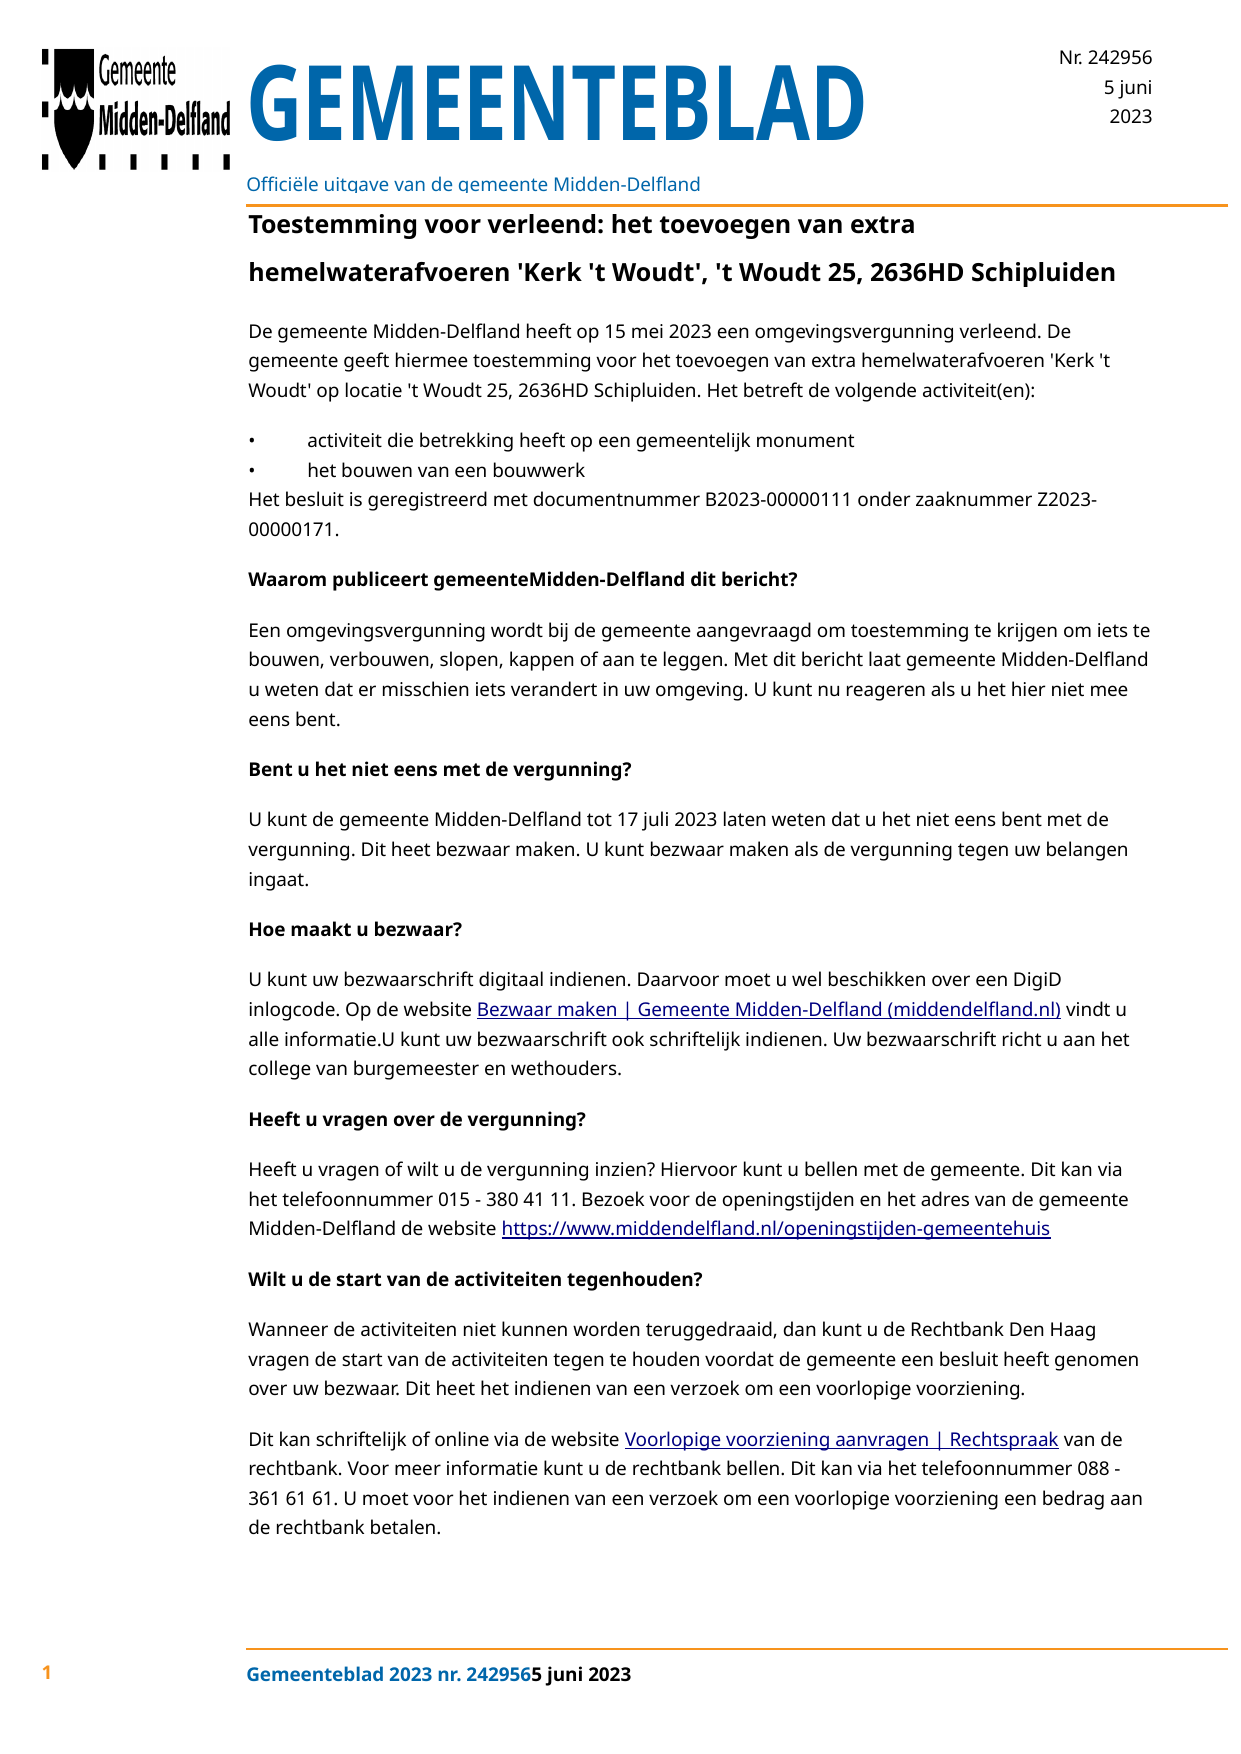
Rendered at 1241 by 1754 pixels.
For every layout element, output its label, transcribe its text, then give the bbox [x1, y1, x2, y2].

text De gemeente Midden-Delfland heeft op 15 mei 2023 een omgevingsvergunning verleend. De gemeente geeft hiermee toestemming voor het toevoegen van extra hemelwaterafvoeren 'Kerk 't Woudt' op locatie 't Woudt 25, 2636HD Schipluiden. Het betreft de volgende activiteit(en): [248, 318, 1152, 403]
text Dit kan schriftelijk of online via de website Voorlopige voorziening aanvragen | Rechtspraak van de rechtbank. Voor meer informatie kunt u de rechtbank bellen. Dit kan via het telefoonnummer 088 - 361 61 61. U moet voor het indienen van een verzoek om een voorlopige voorziening een bedrag aan de rechtbank betalen. [248, 1426, 1152, 1540]
text U kunt uw bezwaarschrift digitaal indienen. Daarvoor moet u wel beschikken over een DigiD inlogcode. Op de website Bezwaar maken | Gemeente Midden-Delfland (middendelfland.nl) vindt u alle informatie.U kunt uw bezwaarschrift ook schriftelijk indienen. Uw bezwaarschrift richt u aan het college van burgemeester en wethouders. [248, 967, 1152, 1081]
text Bent u het niet eens met de vergunning? [248, 756, 1152, 782]
picture [41, 47, 231, 172]
text Het besluit is geregistreerd met documentnummer B2023-00000111 onder zaaknummer Z2023-00000171. [248, 487, 1152, 542]
text U kunt de gemeente Midden-Delfland tot 17 juli 2023 laten weten dat u het niet eens bent met de vergunning. Dit heet bezwaar maken. U kunt bezwaar maken als de vergunning tegen uw belangen ingaat. [248, 807, 1152, 892]
text Wanneer de activiteiten niet kunnen worden teruggedraaid, dan kunt u de Rechtbank Den Haag vragen de start van de activiteiten tegen te houden voordat de gemeente een besluit heeft genomen over uw bezwaar. Dit heet het indienen van een verzoek om een voorlopige voorziening. [248, 1316, 1152, 1401]
text Hoe maakt u bezwaar? [248, 916, 1152, 942]
text Heeft u vragen over de vergunning? [248, 1106, 1152, 1132]
text Heeft u vragen of wilt u de vergunning inzien? Hiervoor kunt u bellen met de gemeente. Dit kan via het telefoonnummer 015 - 380 41 11. Bezoek voor de openingstijden en het adres van de gemeente Midden-Delfland de website https://www.middendelfland.nl/openingstijden-gemeentehuis [248, 1156, 1152, 1241]
text Waarom publiceert gemeenteMidden-Delfland dit bericht? [248, 567, 1152, 592]
list activiteit die betrekking heeft op een gemeentelijk monument [248, 427, 1152, 453]
text Toestemming voor verleend: het toevoegen van extra hemelwaterafvoeren 'Kerk 't Woudt', 't Woudt 25, 2636HD Schipluiden [248, 207, 1152, 288]
text Wilt u de start van de activiteiten tegenhouden? [248, 1266, 1152, 1292]
list het bouwen van een bouwwerk [248, 457, 1152, 483]
text Een omgevingsvergunning wordt bij de gemeente aangevraagd om toestemming te krijgen om iets te bouwen, verbouwen, slopen, kappen of aan te leggen. Met dit bericht laat gemeente Midden-Delfland u weten dat er misschien iets verandert in uw omgeving. U kunt nu reageren als u het hier niet mee eens bent. [248, 617, 1152, 732]
